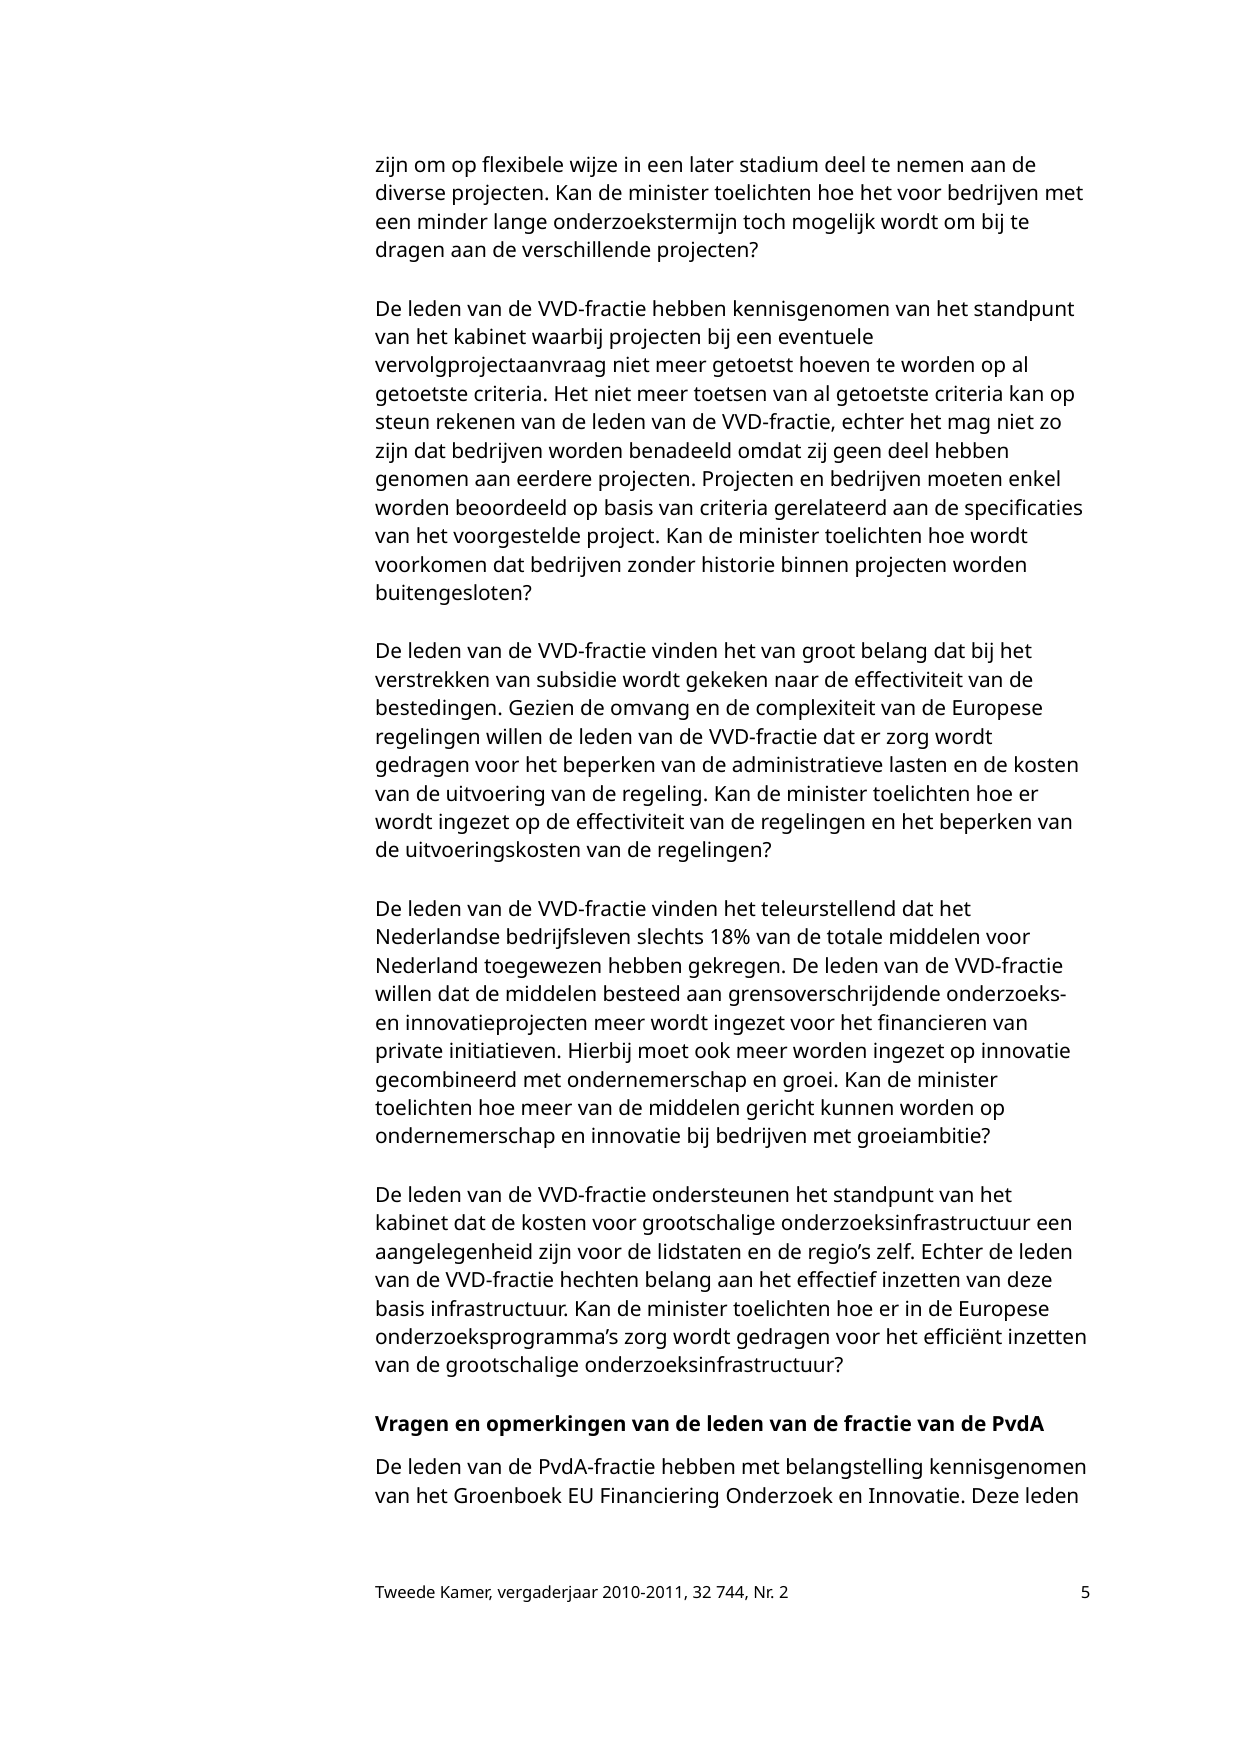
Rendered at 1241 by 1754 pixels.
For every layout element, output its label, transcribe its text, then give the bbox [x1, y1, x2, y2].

text De leden van de VVD-fractie ondersteunen het standpunt van het kabinet dat de kosten voor grootschalige onderzoeksinfrastructuur een aangelegenheid zijn voor de lidstaten en de regio’s zelf. Echter de leden van de VVD-fractie hechten belang aan het effectief inzetten van deze basis infrastructuur. Kan de minister toelichten hoe er in de Europese onderzoeksprogramma’s zorg wordt gedragen voor het efficiënt inzetten van de grootschalige onderzoeksinfrastructuur? [375, 1180, 1090, 1379]
text De leden van de VVD-fractie vinden het van groot belang dat bij het verstrekken van subsidie wordt gekeken naar de effectiviteit van de bestedingen. Gezien de omvang en de complexiteit van de Europese regelingen willen de leden van de VVD-fractie dat er zorg wordt gedragen voor het beperken van de administratieve lasten en de kosten van de uitvoering van de regeling. Kan de minister toelichten hoe er wordt ingezet op de effectiviteit van de regelingen en het beperken van de uitvoeringskosten van de regelingen? [375, 637, 1090, 864]
text De leden van de VVD-fractie hebben kennisgenomen van het standpunt van het kabinet waarbij projecten bij een eventuele vervolgprojectaanvraag niet meer getoetst hoeven te worden op al getoetste criteria. Het niet meer toetsen van al getoetste criteria kan op steun rekenen van de leden van de VVD-fractie, echter het mag niet zo zijn dat bedrijven worden benadeeld omdat zij geen deel hebben genomen aan eerdere projecten. Projecten en bedrijven moeten enkel worden beoordeeld op basis van criteria gerelateerd aan de specificaties van het voorgestelde project. Kan de minister toelichten hoe wordt voorkomen dat bedrijven zonder historie binnen projecten worden buitengesloten? [375, 294, 1090, 607]
text zijn om op flexibele wijze in een later stadium deel te nemen aan de diverse projecten. Kan de minister toelichten hoe het voor bedrijven met een minder lange onderzoekstermijn toch mogelijk wordt om bij te dragen aan de verschillende projecten? [375, 150, 1090, 264]
text De leden van de PvdA-fractie hebben met belangstelling kennisgenomen van het Groenboek EU Financiering Onderzoek en Innovatie. Deze leden [375, 1452, 1090, 1509]
text De leden van de VVD-fractie vinden het teleurstellend dat het Nederlandse bedrijfsleven slechts 18% van de totale middelen voor Nederland toegewezen hebben gekregen. De leden van de VVD-fractie willen dat de middelen besteed aan grensoverschrijdende onderzoeks- en innovatieprojecten meer wordt ingezet voor het financieren van private initiatieven. Hierbij moet ook meer worden ingezet op innovatie gecombineerd met ondernemerschap en groei. Kan de minister toelichten hoe meer van de middelen gericht kunnen worden op ondernemerschap en innovatie bij bedrijven met groeiambitie? [375, 894, 1090, 1150]
text Vragen en opmerkingen van de leden van de fractie van de PvdA [375, 1409, 1090, 1437]
